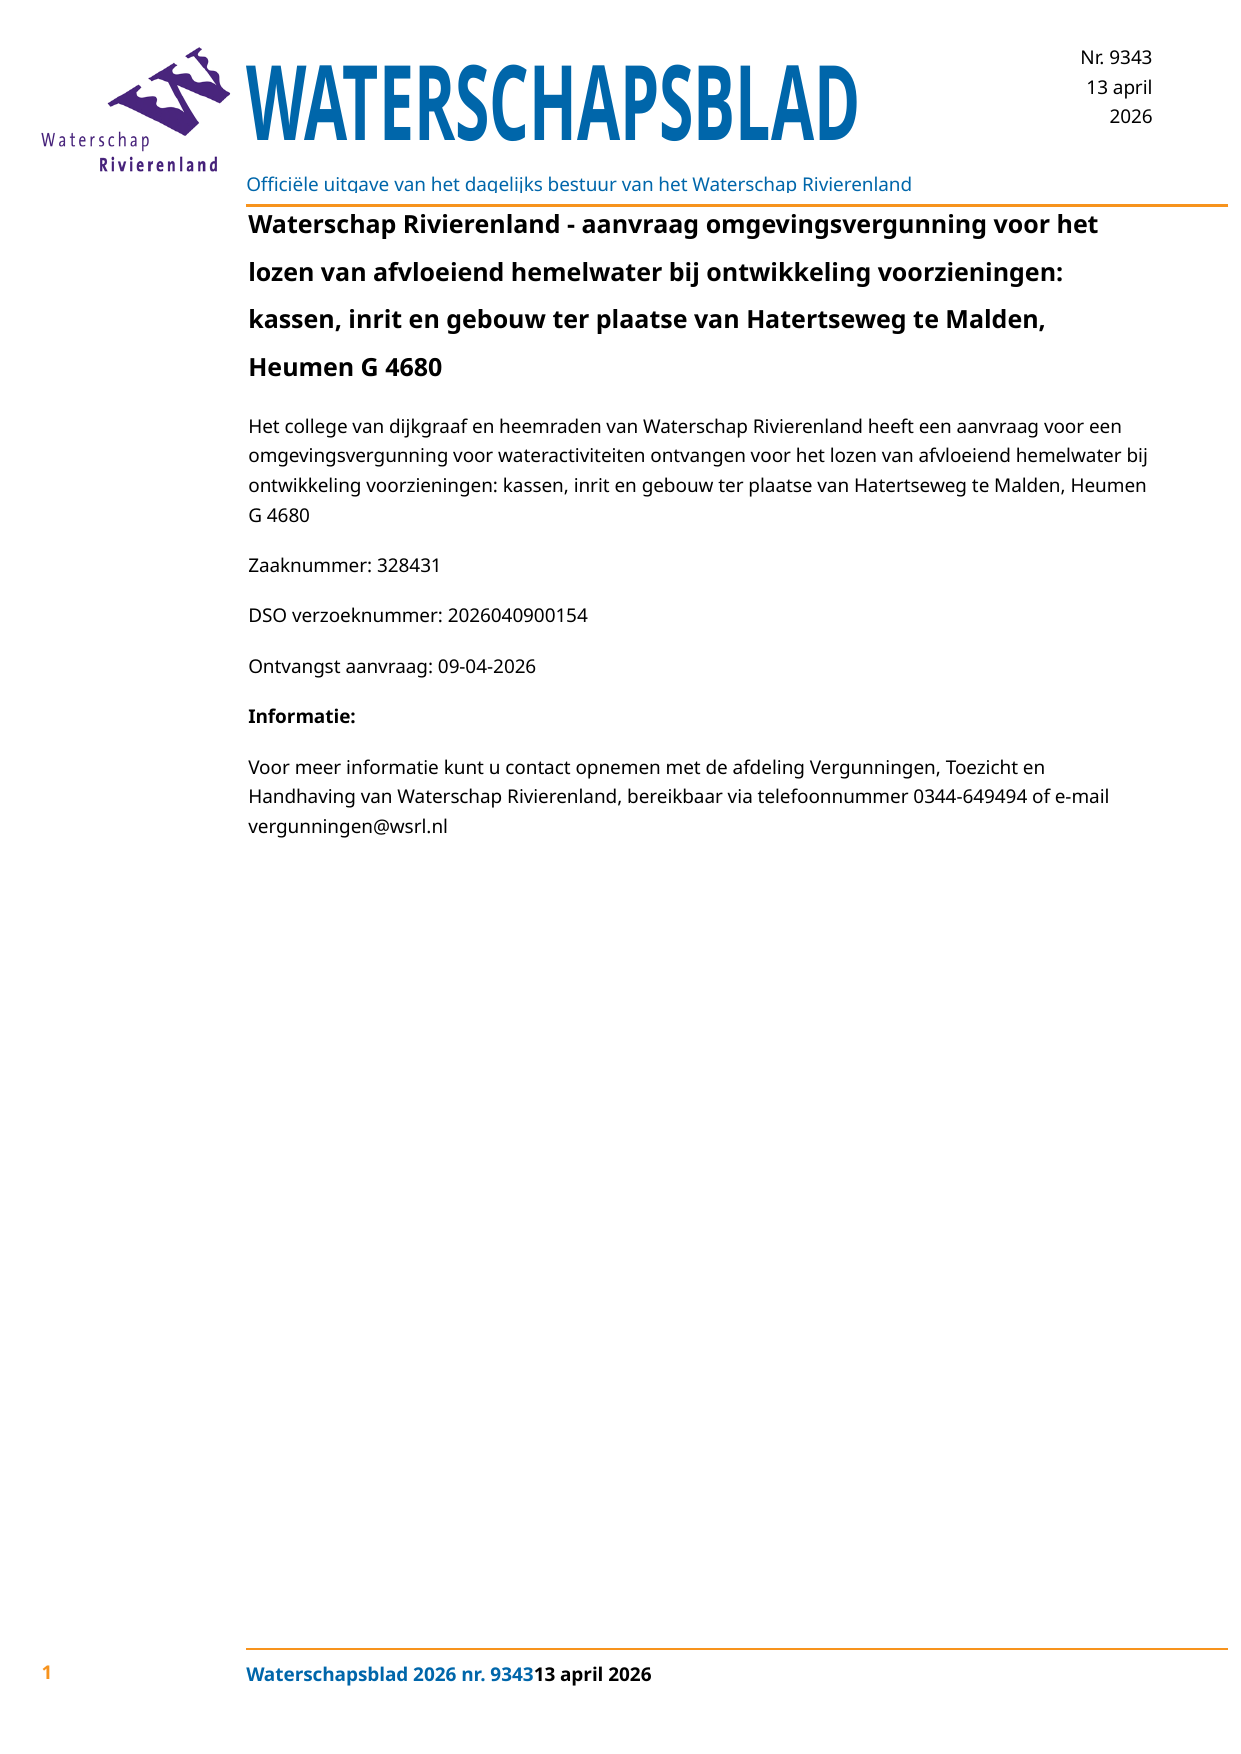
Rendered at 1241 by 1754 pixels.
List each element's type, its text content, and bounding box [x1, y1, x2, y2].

text Waterschap Rivierenland - aanvraag omgevingsvergunning voor het lozen van afvloeiend hemelwater bij ontwikkeling voorzieningen: kassen, inrit en gebouw ter plaatse van Hatertseweg te Malden, Heumen G 4680 [248, 207, 1152, 384]
text Informatie: [248, 703, 1152, 729]
text Voor meer informatie kunt u contact opnemen met de afdeling Vergunningen, Toezicht en Handhaving van Waterschap Rivierenland, bereikbaar via telefoonnummer 0344-649494 of e-mail vergunningen@wsrl.nl [248, 754, 1152, 839]
text Zaaknummer: 328431 [248, 552, 1152, 578]
picture [41, 47, 231, 172]
text Ontvangst aanvraag: 09-04-2026 [248, 653, 1152, 679]
text DSO verzoeknummer: 2026040900154 [248, 603, 1152, 628]
text Het college van dijkgraaf en heemraden van Waterschap Rivierenland heeft een aanvraag voor een omgevingsvergunning voor wateractiviteiten ontvangen voor het lozen van afvloeiend hemelwater bij ontwikkeling voorzieningen: kassen, inrit en gebouw ter plaatse van Hatertseweg te Malden, Heumen G 4680 [248, 413, 1152, 528]
